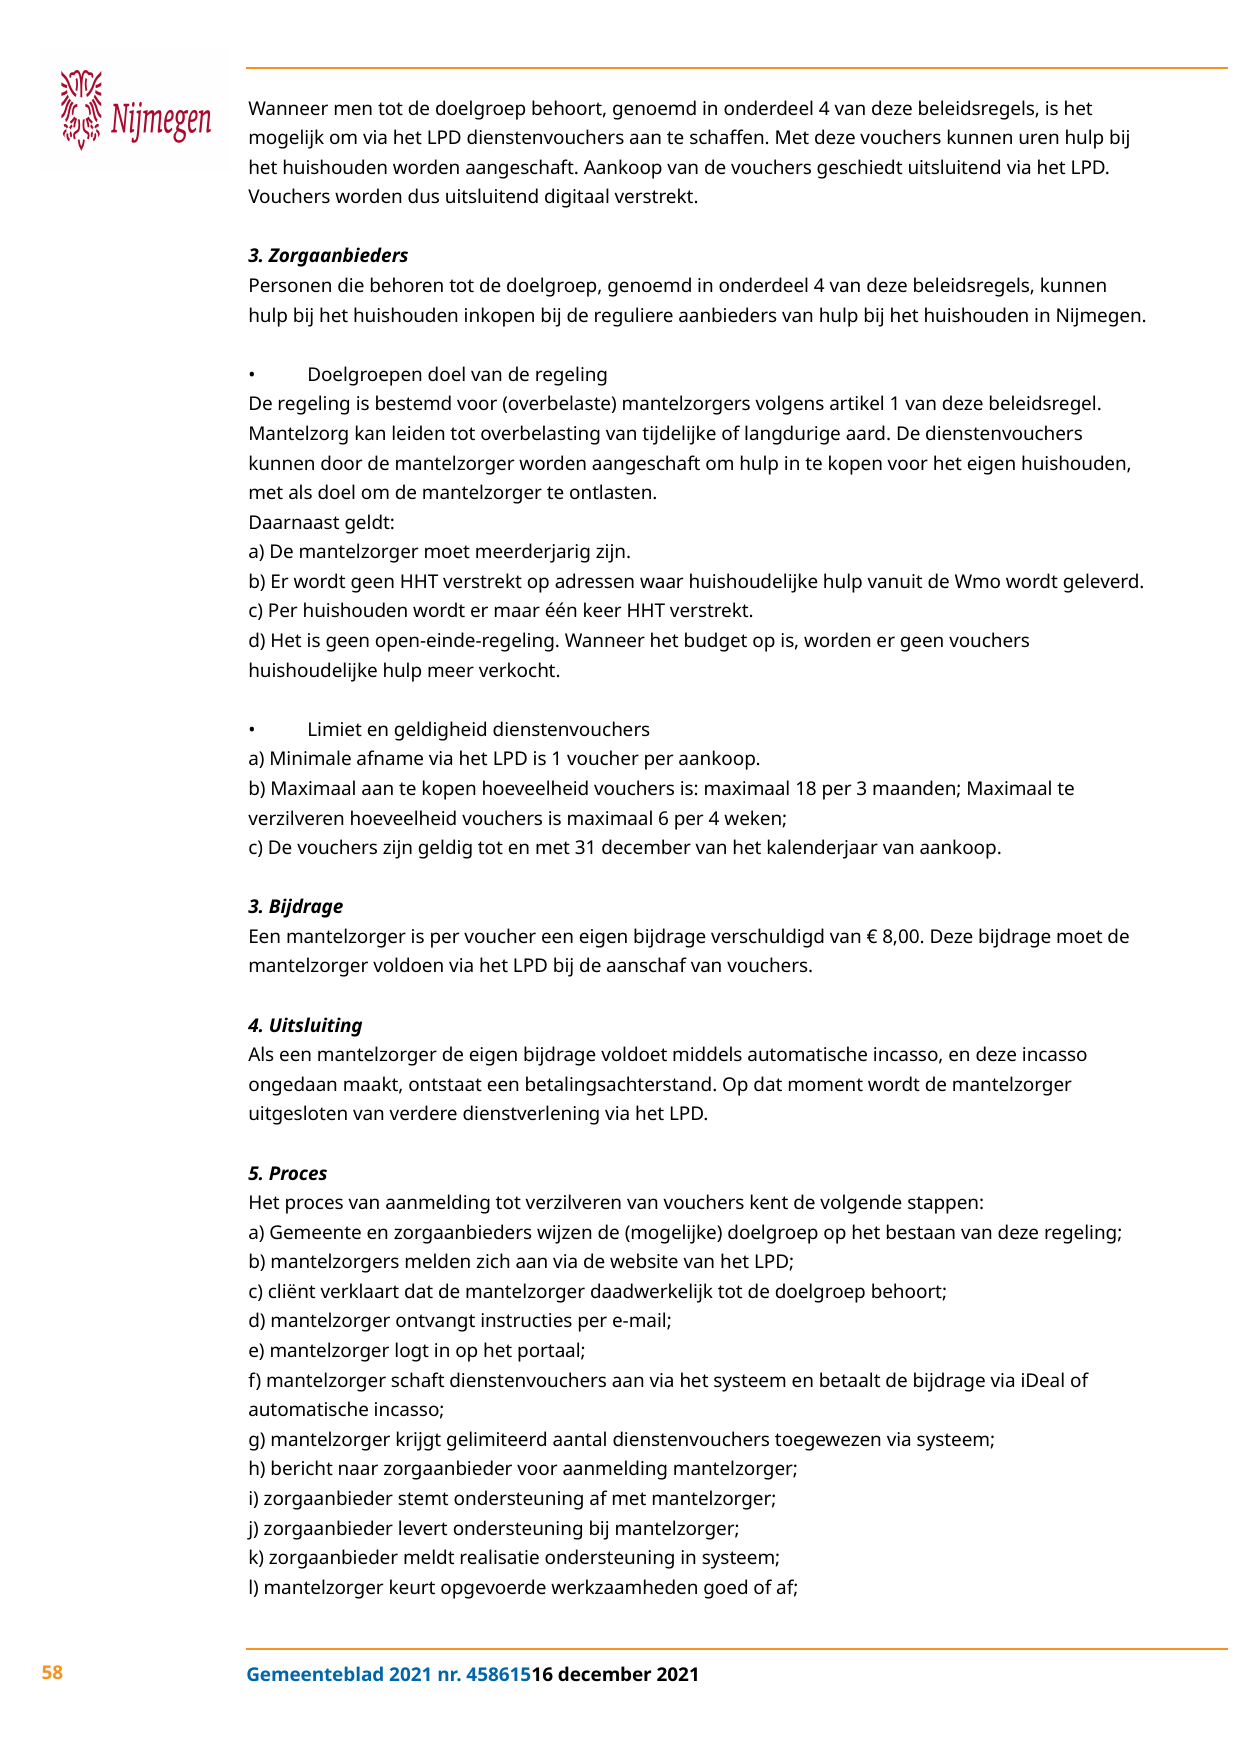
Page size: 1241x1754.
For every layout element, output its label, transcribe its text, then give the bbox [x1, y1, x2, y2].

text f) mantelzorger schaft dienstenvouchers aan via het systeem en betaalt de bijdrage via iDeal of [248, 1367, 1152, 1393]
text Daarnaast geldt: [248, 509, 1152, 535]
text e) mantelzorger logt in op het portaal; [248, 1337, 1152, 1363]
text i) zorgaanbieder stemt ondersteuning af met mantelzorger; [248, 1485, 1152, 1511]
text a) Gemeente en zorgaanbieders wijzen de (mogelijke) doelgroep op het bestaan van deze regeling; [248, 1219, 1152, 1245]
text De regeling is bestemd voor (overbelaste) mantelzorgers volgens artikel 1 van deze beleidsregel. Mantelzorg kan leiden tot overbelasting van tijdelijke of langdurige aard. De dienstenvouchers kunnen door de mantelzorger worden aangeschaft om hulp in te kopen voor het eigen huishouden, met als doel om de mantelzorger te ontlasten. [248, 391, 1152, 505]
text 3. Bijdrage [248, 893, 1152, 919]
text Personen die behoren tot de doelgroep, genoemd in onderdeel 4 van deze beleidsregels, kunnen hulp bij het huishouden inkopen bij de reguliere aanbieders van hulp bij het huishouden in Nijmegen. [248, 272, 1152, 328]
text Een mantelzorger is per voucher een eigen bijdrage verschuldigd van € 8,00. Deze bijdrage moet de mantelzorger voldoen via het LPD bij de aanschaf van vouchers. [248, 923, 1152, 978]
text a) De mantelzorger moet meerderjarig zijn. [248, 538, 1152, 564]
text 5. Proces [248, 1160, 1152, 1186]
list Doelgroepen doel van de regeling [248, 361, 1152, 387]
text d) Het is geen open-einde-regeling. Wanneer het budget op is, worden er geen vouchers huishoudelijke hulp meer verkocht. [248, 627, 1152, 683]
text Als een mantelzorger de eigen bijdrage voldoet middels automatische incasso, en deze incasso ongedaan maakt, ontstaat een betalingsachterstand. Op dat moment wordt de mantelzorger uitgesloten van verdere dienstverlening via het LPD. [248, 1041, 1152, 1126]
text b) mantelzorgers melden zich aan via de website van het LPD; [248, 1248, 1152, 1274]
text j) zorgaanbieder levert ondersteuning bij mantelzorger; [248, 1515, 1152, 1541]
text c) De vouchers zijn geldig tot en met 31 december van het kalenderjaar van aankoop. [248, 834, 1152, 860]
text k) zorgaanbieder meldt realisatie ondersteuning in systeem; [248, 1544, 1152, 1570]
text b) Maximaal aan te kopen hoeveelheid vouchers is: maximaal 18 per 3 maanden; Maximaal te [248, 775, 1152, 801]
text c) Per huishouden wordt er maar één keer HHT verstrekt. [248, 598, 1152, 623]
text automatische incasso; [248, 1396, 1152, 1422]
text 3. Zorgaanbieders [248, 243, 1152, 268]
text Het proces van aanmelding tot verzilveren van vouchers kent de volgende stappen: [248, 1189, 1152, 1215]
text l) mantelzorger keurt opgevoerde werkzaamheden goed of af; [248, 1574, 1152, 1600]
text g) mantelzorger krijgt gelimiteerd aantal dienstenvouchers toegewezen via systeem; [248, 1426, 1152, 1452]
text 4. Uitsluiting [248, 1012, 1152, 1038]
text Wanneer men tot de doelgroep behoort, genoemd in onderdeel 4 van deze beleidsregels, is het mogelijk om via het LPD dienstenvouchers aan te schaffen. Met deze vouchers kunnen uren hulp bij het huishouden worden aangeschaft. Aankoop van de vouchers geschiedt uitsluitend via het LPD. Vouchers worden dus uitsluitend digitaal verstrekt. [248, 95, 1152, 209]
text verzilveren hoeveelheid vouchers is maximaal 6 per 4 weken; [248, 805, 1152, 831]
text h) bericht naar zorgaanbieder voor aanmelding mantelzorger; [248, 1456, 1152, 1481]
text d) mantelzorger ontvangt instructies per e-mail; [248, 1308, 1152, 1333]
text b) Er wordt geen HHT verstrekt op adressen waar huishoudelijke hulp vanuit de Wmo wordt geleverd. [248, 568, 1152, 594]
picture [41, 47, 231, 172]
text c) cliënt verklaart dat de mantelzorger daadwerkelijk tot de doelgroep behoort; [248, 1278, 1152, 1304]
text a) Minimale afname via het LPD is 1 voucher per aankoop. [248, 746, 1152, 771]
list Limiet en geldigheid dienstenvouchers [248, 716, 1152, 742]
